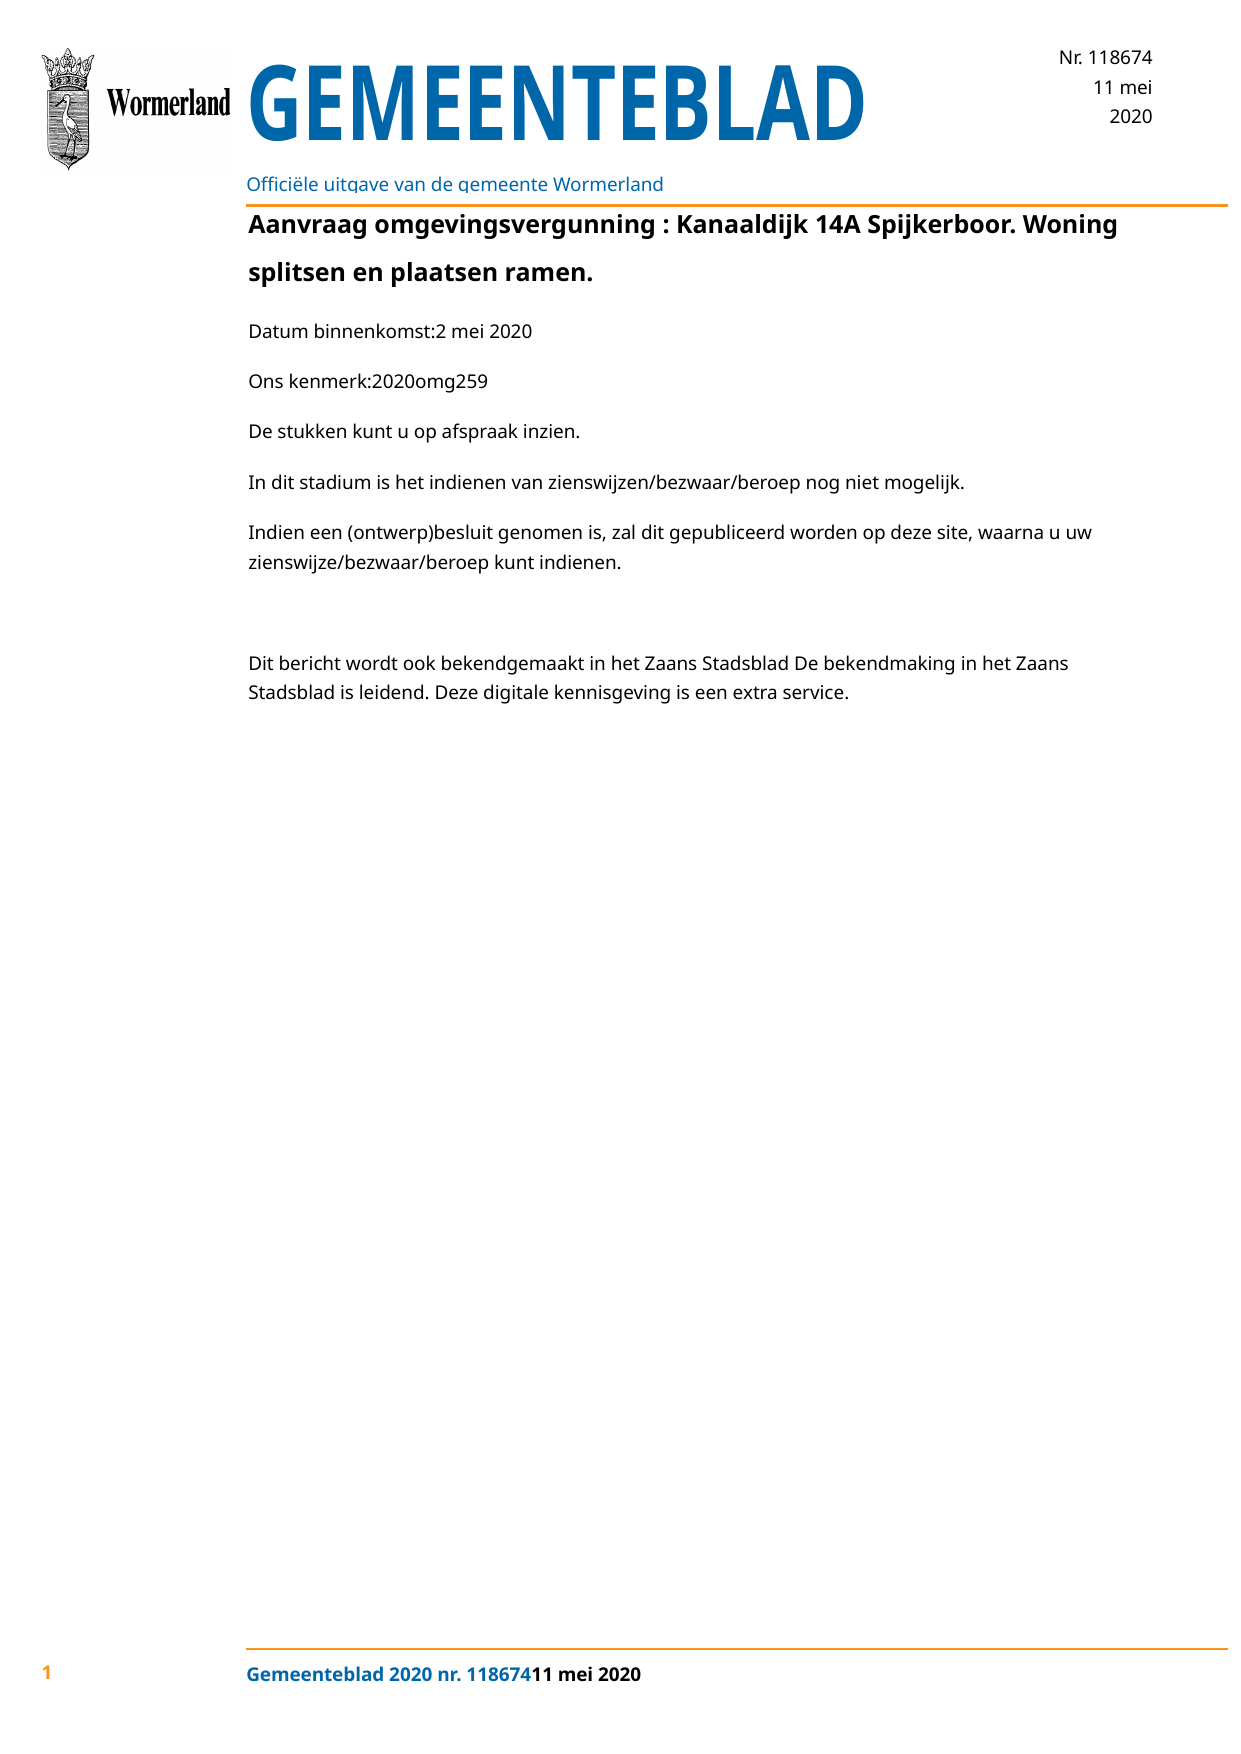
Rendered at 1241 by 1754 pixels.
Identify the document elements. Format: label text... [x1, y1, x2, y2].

text De stukken kunt u op afspraak inzien. [248, 419, 1152, 444]
text In dit stadium is het indienen van zienswijzen/bezwaar/beroep nog niet mogelijk. [248, 469, 1152, 495]
text Dit bericht wordt ook bekendgemaakt in het Zaans Stadsblad De bekendmaking in het Zaans Stadsblad is leidend. Deze digitale kennisgeving is een extra service. [248, 650, 1152, 705]
picture [41, 47, 231, 172]
text Ons kenmerk:2020omg259 [248, 368, 1152, 394]
text Indien een (ontwerp)besluit genomen is, zal dit gepubliceerd worden op deze site, waarna u uw zienswijze/bezwaar/beroep kunt indienen. [248, 519, 1152, 575]
text Aanvraag omgevingsvergunning : Kanaaldijk 14A Spijkerboor. Woning splitsen en plaatsen ramen. [248, 207, 1152, 288]
text Datum binnenkomst:2 mei 2020 [248, 318, 1152, 344]
